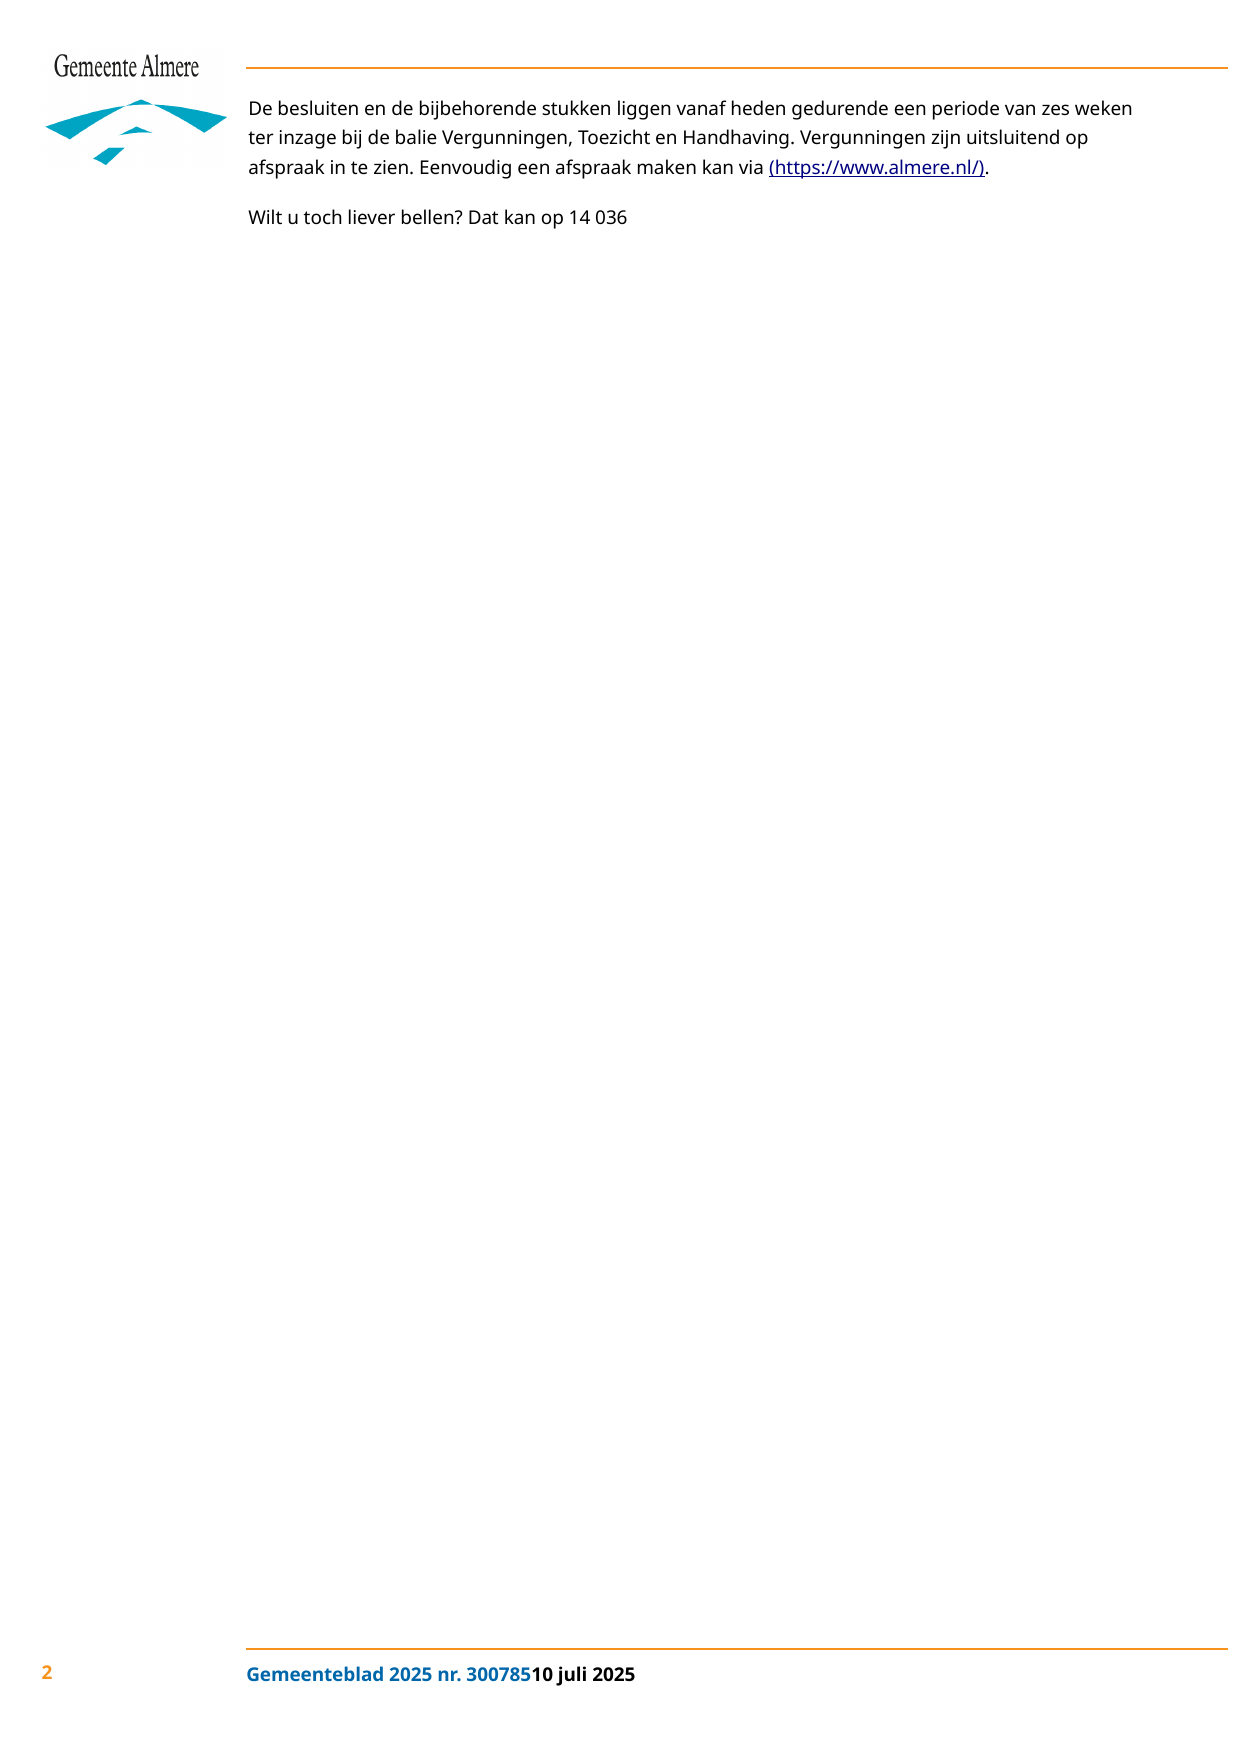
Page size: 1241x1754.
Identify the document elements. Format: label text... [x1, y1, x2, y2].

text De besluiten en de bijbehorende stukken liggen vanaf heden gedurende een periode van zes weken ter inzage bij de balie Vergunningen, Toezicht en Handhaving. Vergunningen zijn uitsluitend op afspraak in te zien. Eenvoudig een afspraak maken kan via (https://www.almere.nl/). [248, 95, 1152, 180]
picture [41, 47, 231, 172]
text Wilt u toch liever bellen? Dat kan op 14 036 [248, 204, 1152, 230]
